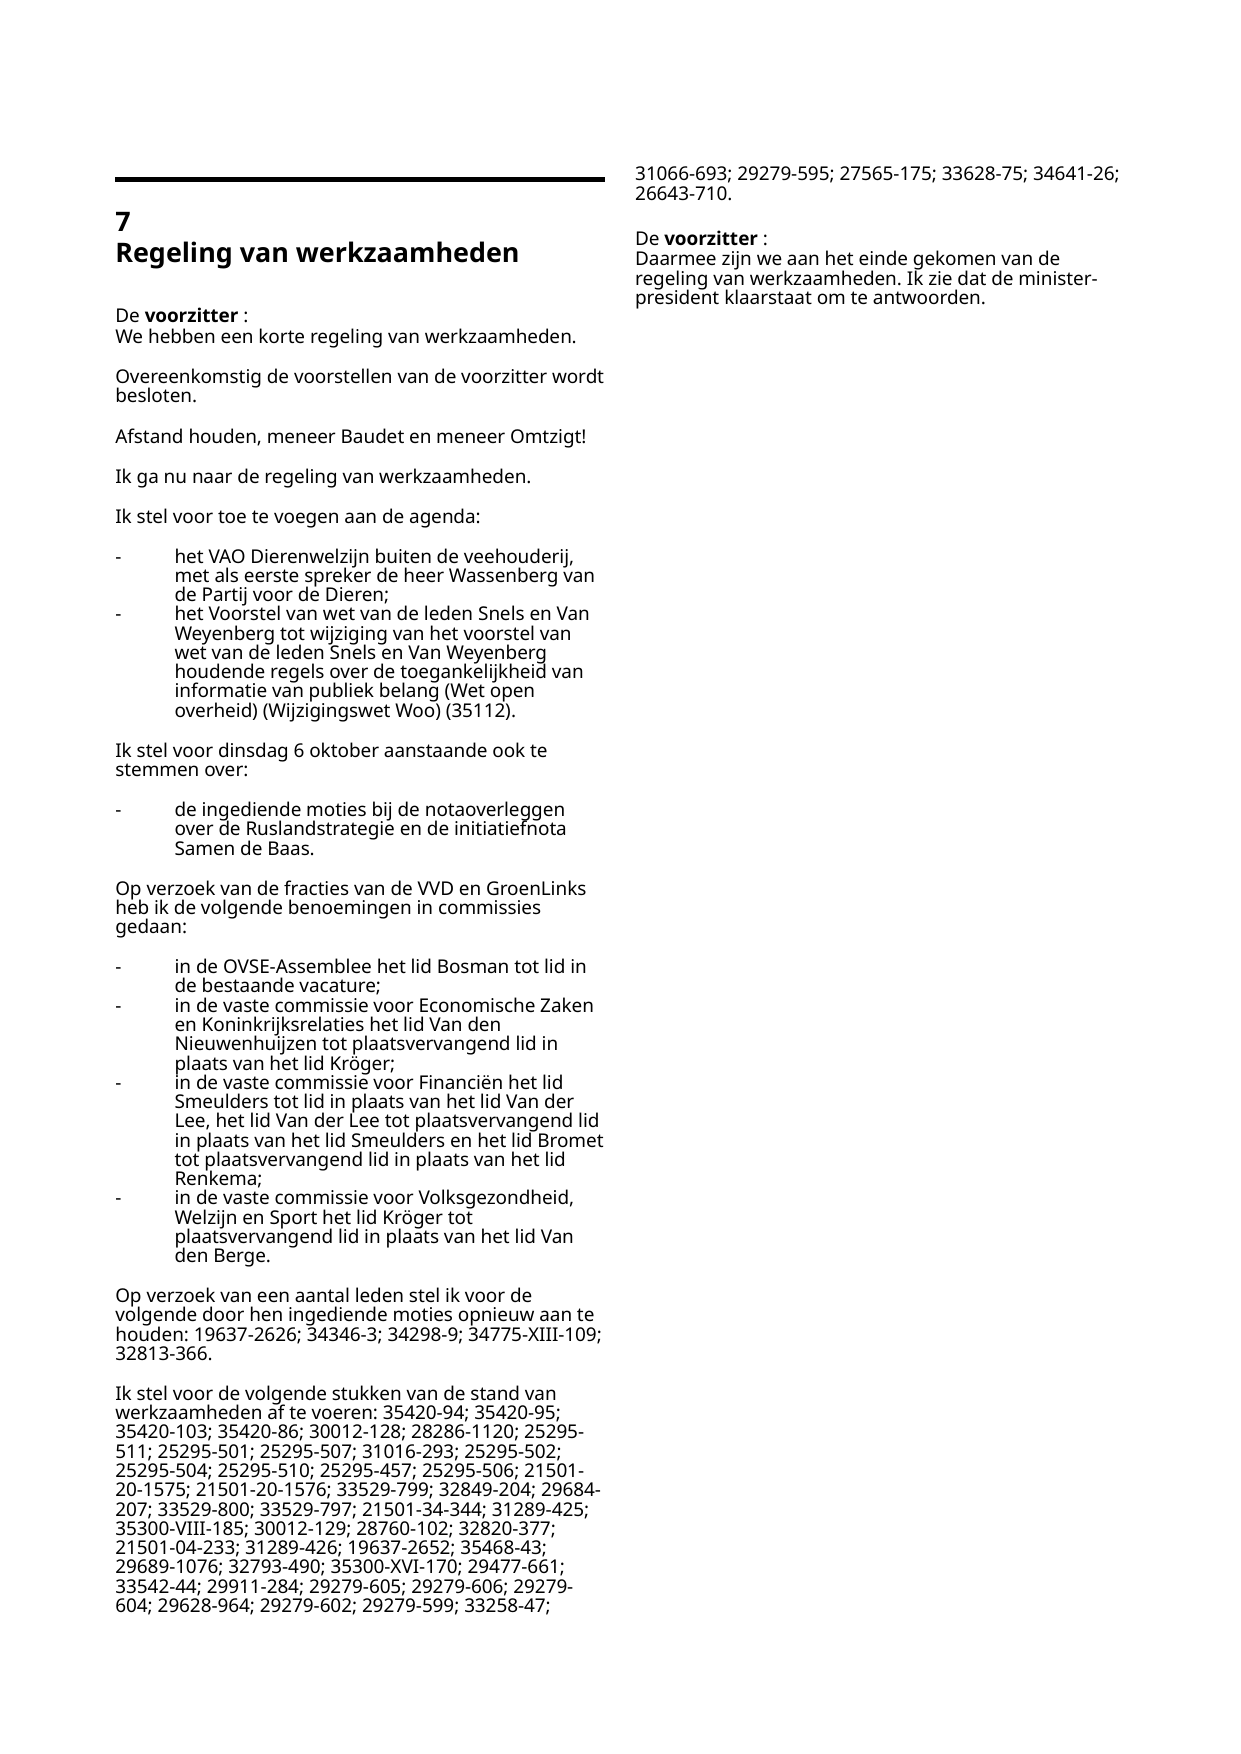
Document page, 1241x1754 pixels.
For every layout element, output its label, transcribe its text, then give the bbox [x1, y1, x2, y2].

text Ik stel voor dinsdag 6 oktober aanstaande ook te stemmen over: [115, 742, 605, 780]
text Daarmee zijn we aan het einde gekomen van de regeling van werkzaamheden. Ik zie dat de minister-president klaarstaat om te antwoorden. [635, 250, 1125, 308]
text De voorzitter : [635, 225, 1125, 250]
text Ik stel voor toe te voegen aan de agenda: [115, 508, 605, 527]
text 31066-693; 29279-595; 27565-175; 33628-75; 34641-26; 26643-710. [635, 165, 1125, 204]
list de ingediende moties bij de notaoverleggen over de Ruslandstrategie en de initiatiefnota Samen de Baas. [115, 801, 605, 859]
text Op verzoek van een aantal leden stel ik voor de volgende door hen ingediende moties opnieuw aan te houden: 19637-2626; 34346-3; 34298-9; 34775-XIII-109; 32813-366. [115, 1287, 605, 1364]
text We hebben een korte regeling van werkzaamheden. [115, 328, 605, 347]
list in de vaste commissie voor Volksgezondheid, Welzijn en Sport het lid Kröger tot plaatsvervangend lid in plaats van het lid Van den Berge. [115, 1189, 605, 1266]
list in de OVSE-Assemblee het lid Bosman tot lid in de bestaande vacature; [115, 958, 605, 997]
text Regeling van werkzaamheden [115, 239, 605, 283]
text Ik stel voor de volgende stukken van de stand van werkzaamheden af te voeren: 35420-94; 35420-95; 35420-103; 35420-86; 30012-128; 28286-1120; 25295-511; 25295-501; 25295-507; 31016-293; 25295-502; 25295-504; 25295-510; 25295-457; 25295-506; 21501-20-1575; 21501-20-1576; 33529-799; 32849-204; 29684-207; 33529-800; 33529-797; 21501-34-344; 31289-425; 35300-VIII-185; 30012-129; 28760-102; 32820-377; 21501-04-233; 31289-426; 19637-2652; 35468-43; 29689-1076; 32793-490; 35300-XVI-170; 29477-661; 33542-44; 29911-284; 29279-605; 29279-606; 29279-604; 29628-964; 29279-602; 29279-599; 33258-47; [115, 1385, 605, 1616]
text 7 [115, 203, 605, 239]
list in de vaste commissie voor Economische Zaken en Koninkrijksrelaties het lid Van den Nieuwenhuijzen tot plaatsvervangend lid in plaats van het lid Kröger; [115, 997, 605, 1074]
list het VAO Dierenwelzijn buiten de veehouderij, met als eerste spreker de heer Wassenberg van de Partij voor de Dieren; [115, 548, 605, 605]
list in de vaste commissie voor Financiën het lid Smeulders tot lid in plaats van het lid Van der Lee, het lid Van der Lee tot plaatsvervangend lid in plaats van het lid Smeulders en het lid Bromet tot plaatsvervangend lid in plaats van het lid Renkema; [115, 1074, 605, 1189]
text Ik ga nu naar de regeling van werkzaamheden. [115, 468, 605, 487]
text De voorzitter : [115, 302, 605, 328]
list het Voorstel van wet van de leden Snels en Van Weyenberg tot wijziging van het voorstel van wet van de leden Snels en Van Weyenberg houdende regels over de toegankelijkheid van informatie van publiek belang (Wet open overheid) (Wijzigingswet Woo) (35112). [115, 605, 605, 721]
text Afstand houden, meneer Baudet en meneer Omtzigt! [115, 428, 605, 447]
text Overeenkomstig de voorstellen van de voorzitter wordt besloten. [115, 368, 605, 407]
text Op verzoek van de fracties van de VVD en GroenLinks heb ik de volgende benoemingen in commissies gedaan: [115, 879, 605, 937]
